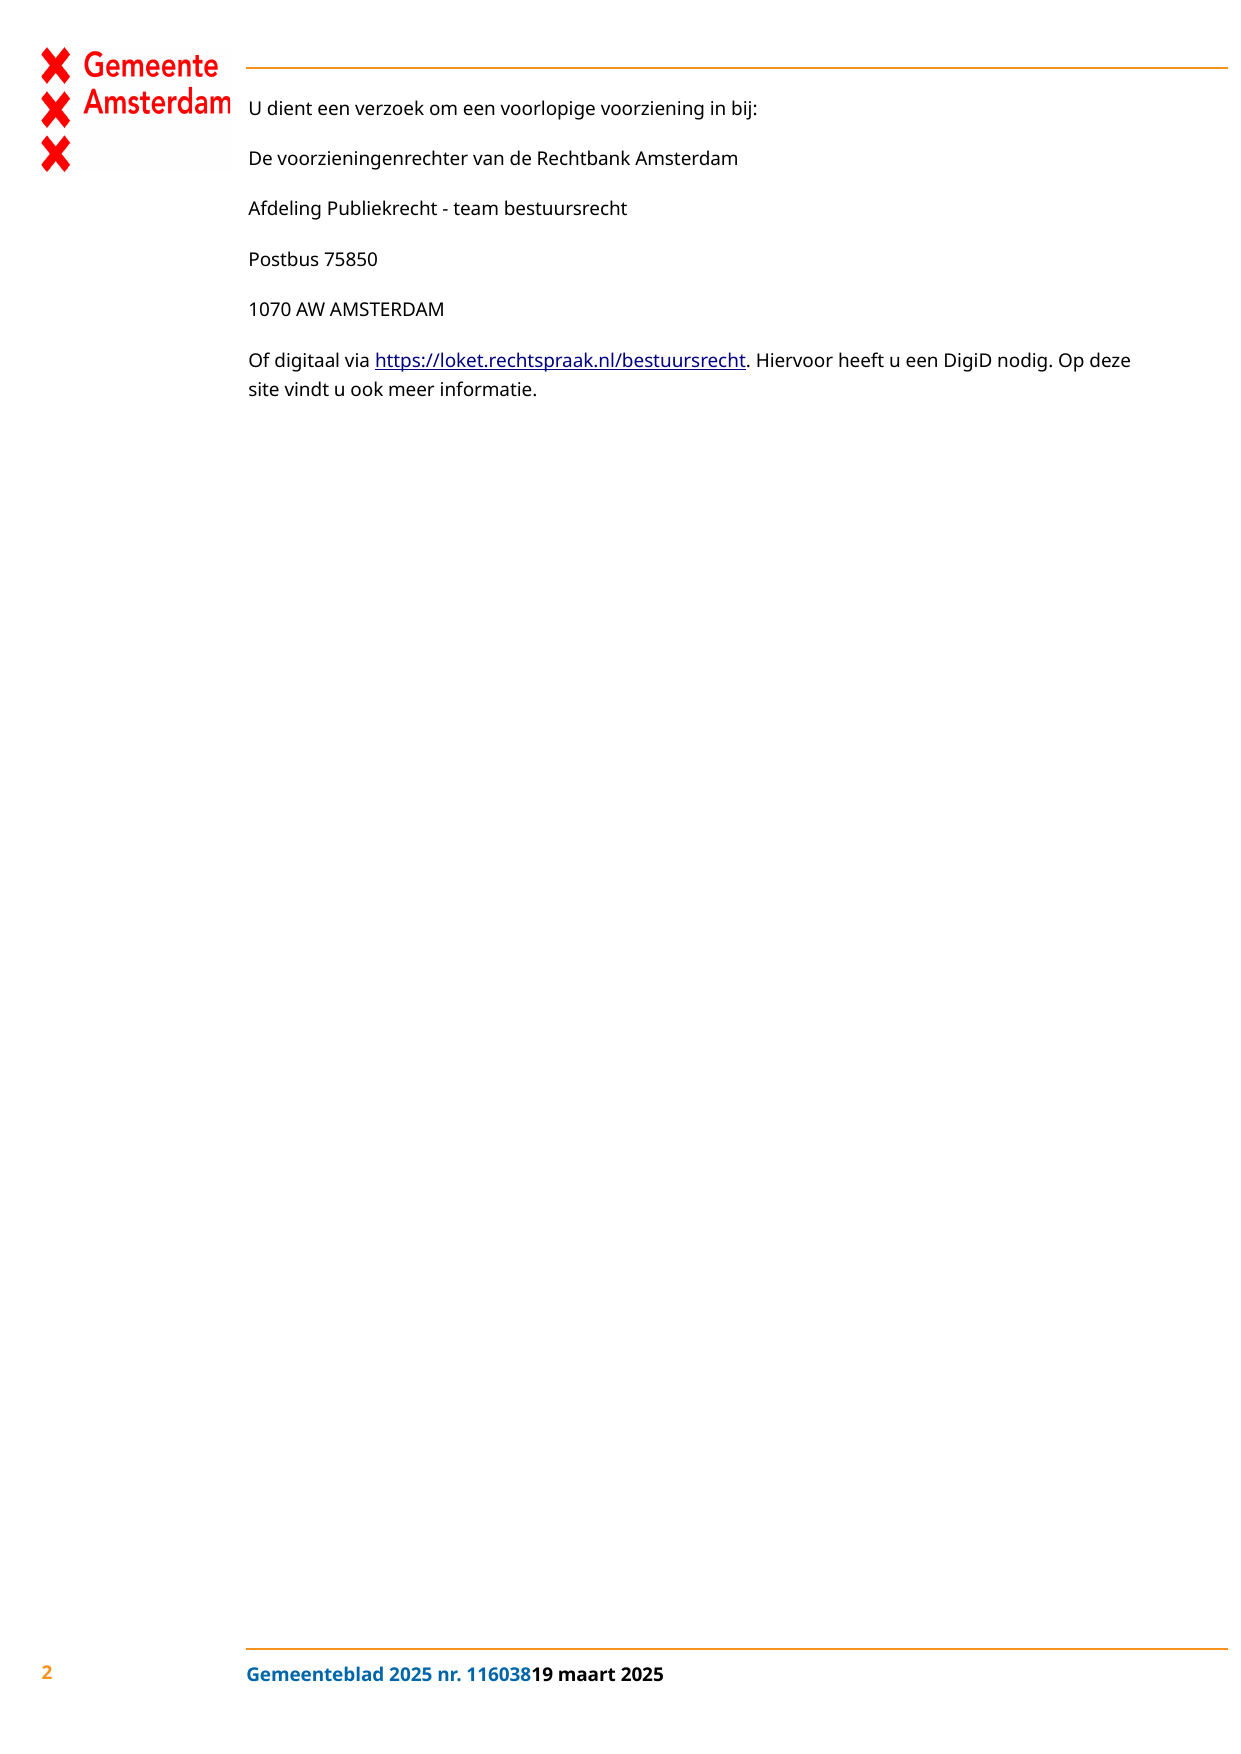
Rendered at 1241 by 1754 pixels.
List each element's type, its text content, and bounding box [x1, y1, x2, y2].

text Afdeling Publiekrecht - team bestuursrecht [248, 196, 1152, 221]
text 1070 AW AMSTERDAM [248, 296, 1152, 322]
text Postbus 75850 [248, 246, 1152, 272]
picture [41, 47, 231, 172]
text Of digitaal via https://loket.rechtspraak.nl/bestuursrecht. Hiervoor heeft u een DigiD nodig. Op deze site vindt u ook meer informatie. [248, 347, 1152, 402]
text U dient een verzoek om een voorlopige voorziening in bij: [248, 95, 1152, 121]
text De voorzieningenrechter van de Rechtbank Amsterdam [248, 145, 1152, 171]
